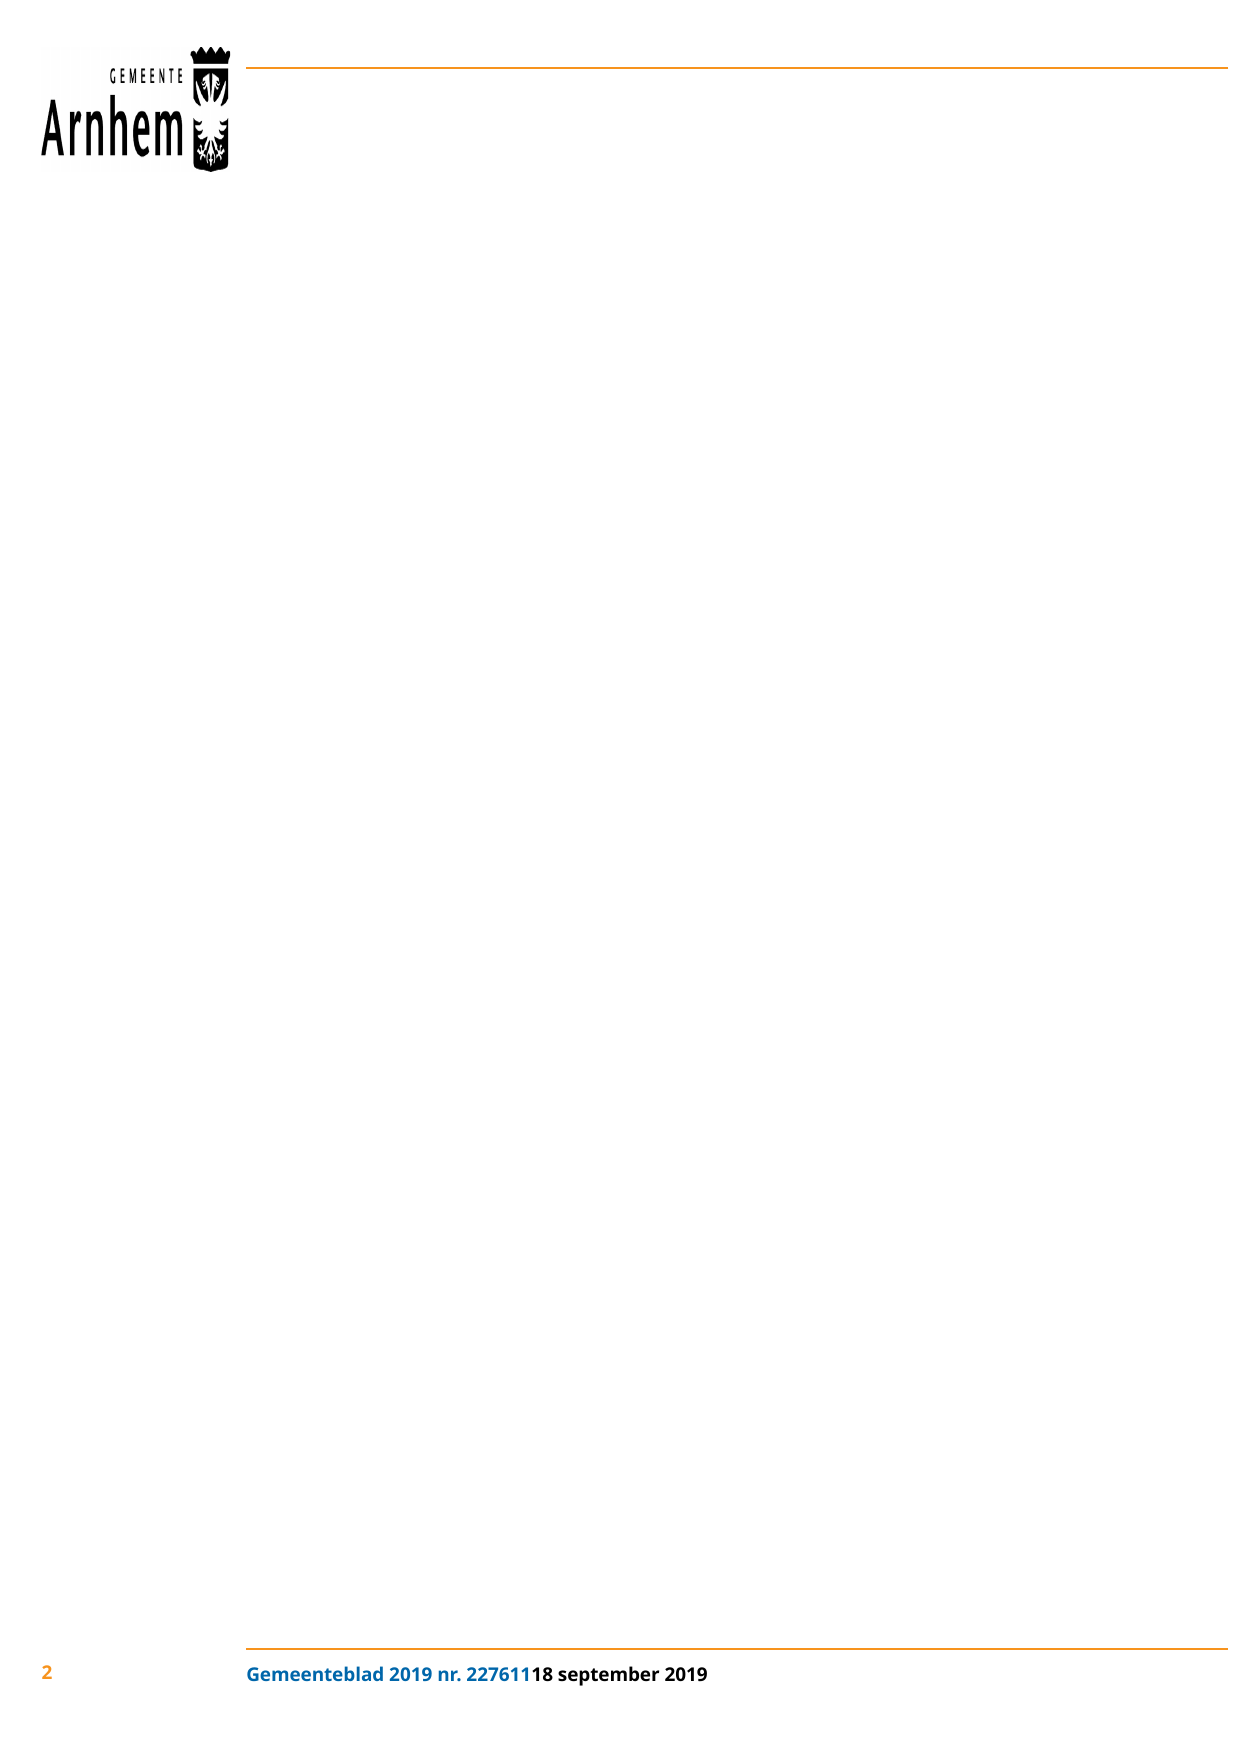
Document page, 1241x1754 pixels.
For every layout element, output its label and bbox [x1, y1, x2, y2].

picture [41, 47, 231, 172]
